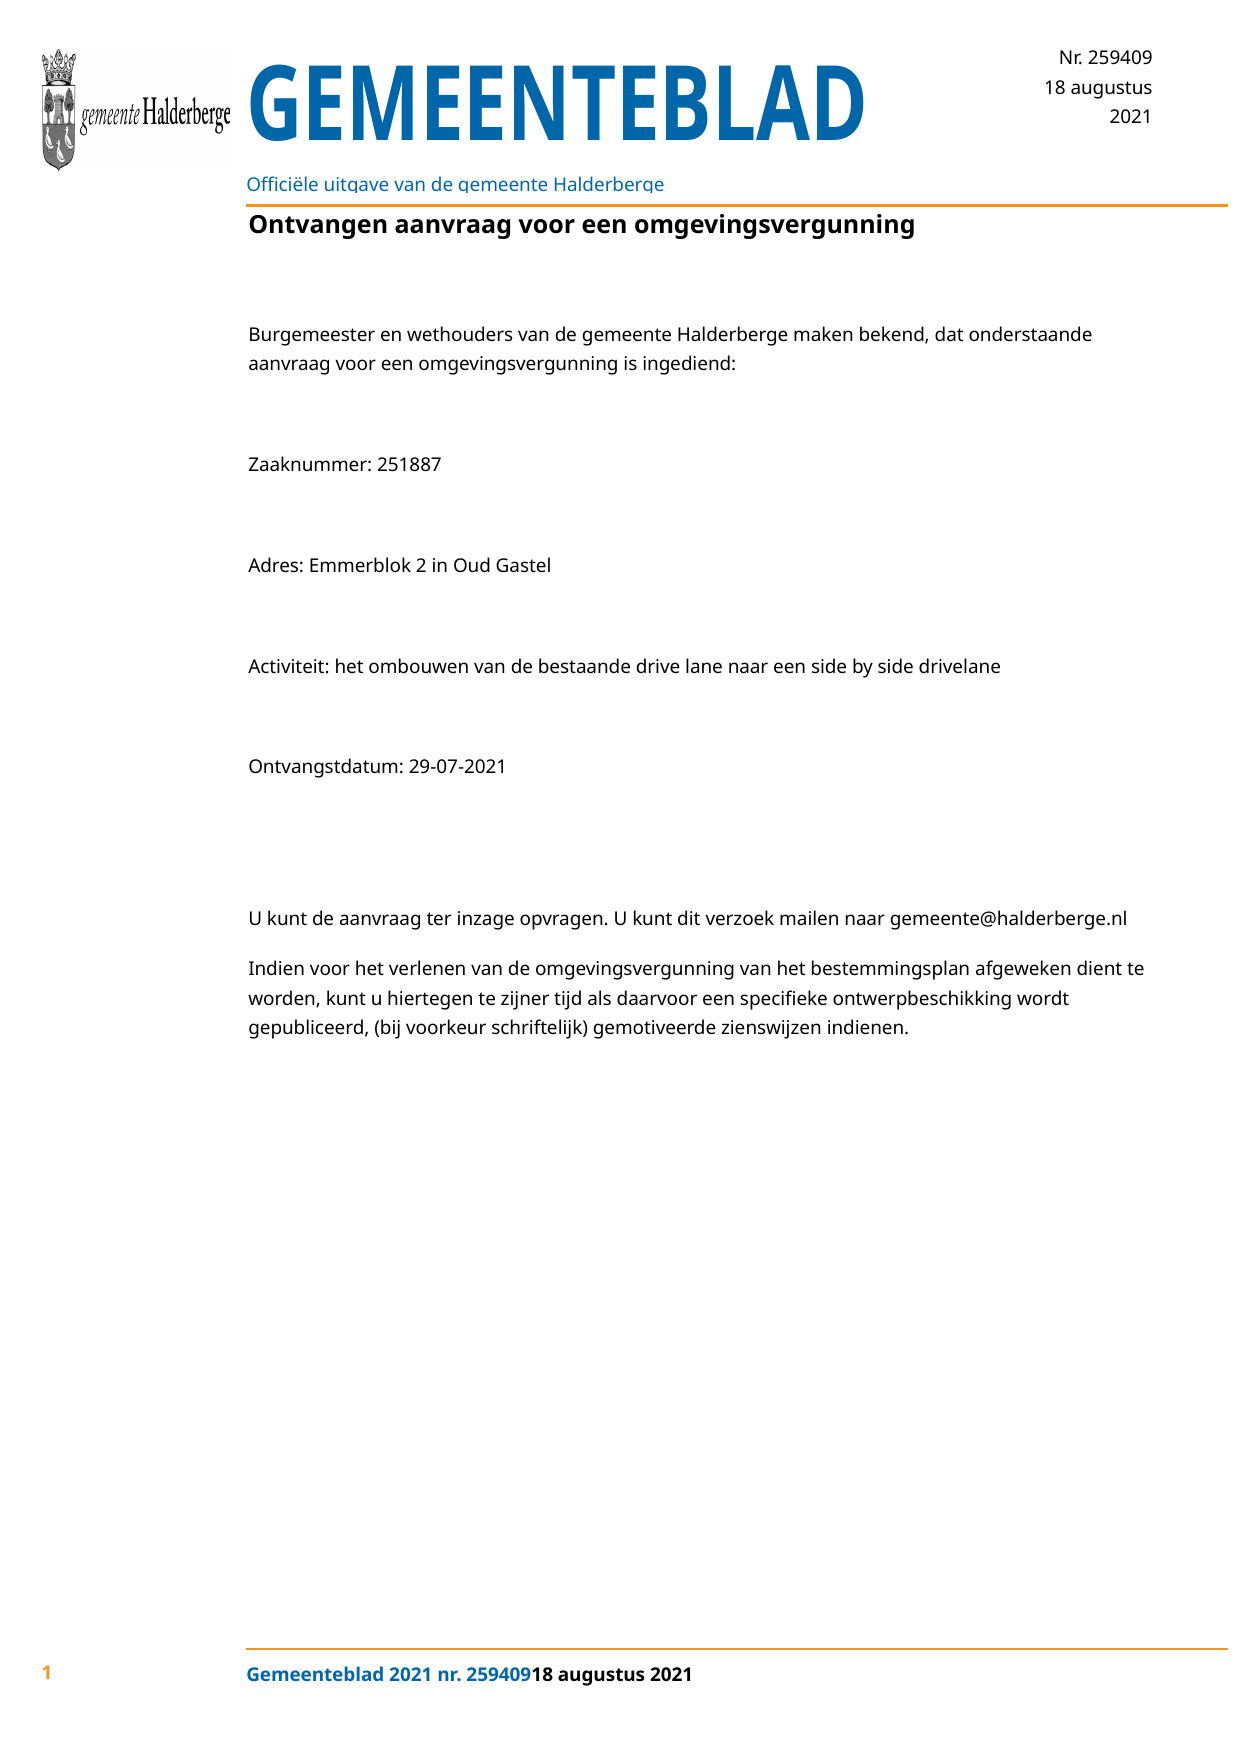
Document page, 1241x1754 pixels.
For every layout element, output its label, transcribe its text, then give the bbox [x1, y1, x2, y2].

picture [41, 47, 231, 172]
text Adres: Emmerblok 2 in Oud Gastel [248, 552, 1152, 578]
text Ontvangstdatum: 29-07-2021 [248, 754, 1152, 779]
text U kunt de aanvraag ter inzage opvragen. U kunt dit verzoek mailen naar gemeente@halderberge.nl [248, 905, 1152, 931]
text Burgemeester en wethouders van de gemeente Halderberge maken bekend, dat onderstaande aanvraag voor een omgevingsvergunning is ingediend: [248, 321, 1152, 376]
text Ontvangen aanvraag voor een omgevingsvergunning [248, 207, 1152, 241]
text Indien voor het verlenen van de omgevingsvergunning van het bestemmingsplan afgeweken dient te worden, kunt u hiertegen te zijner tijd als daarvoor een specifieke ontwerpbeschikking wordt gepubliceerd, (bij voorkeur schriftelijk) gemotiveerde zienswijzen indienen. [248, 955, 1152, 1040]
text Activiteit: het ombouwen van de bestaande drive lane naar een side by side drivelane [248, 653, 1152, 678]
text Zaaknummer: 251887 [248, 451, 1152, 477]
